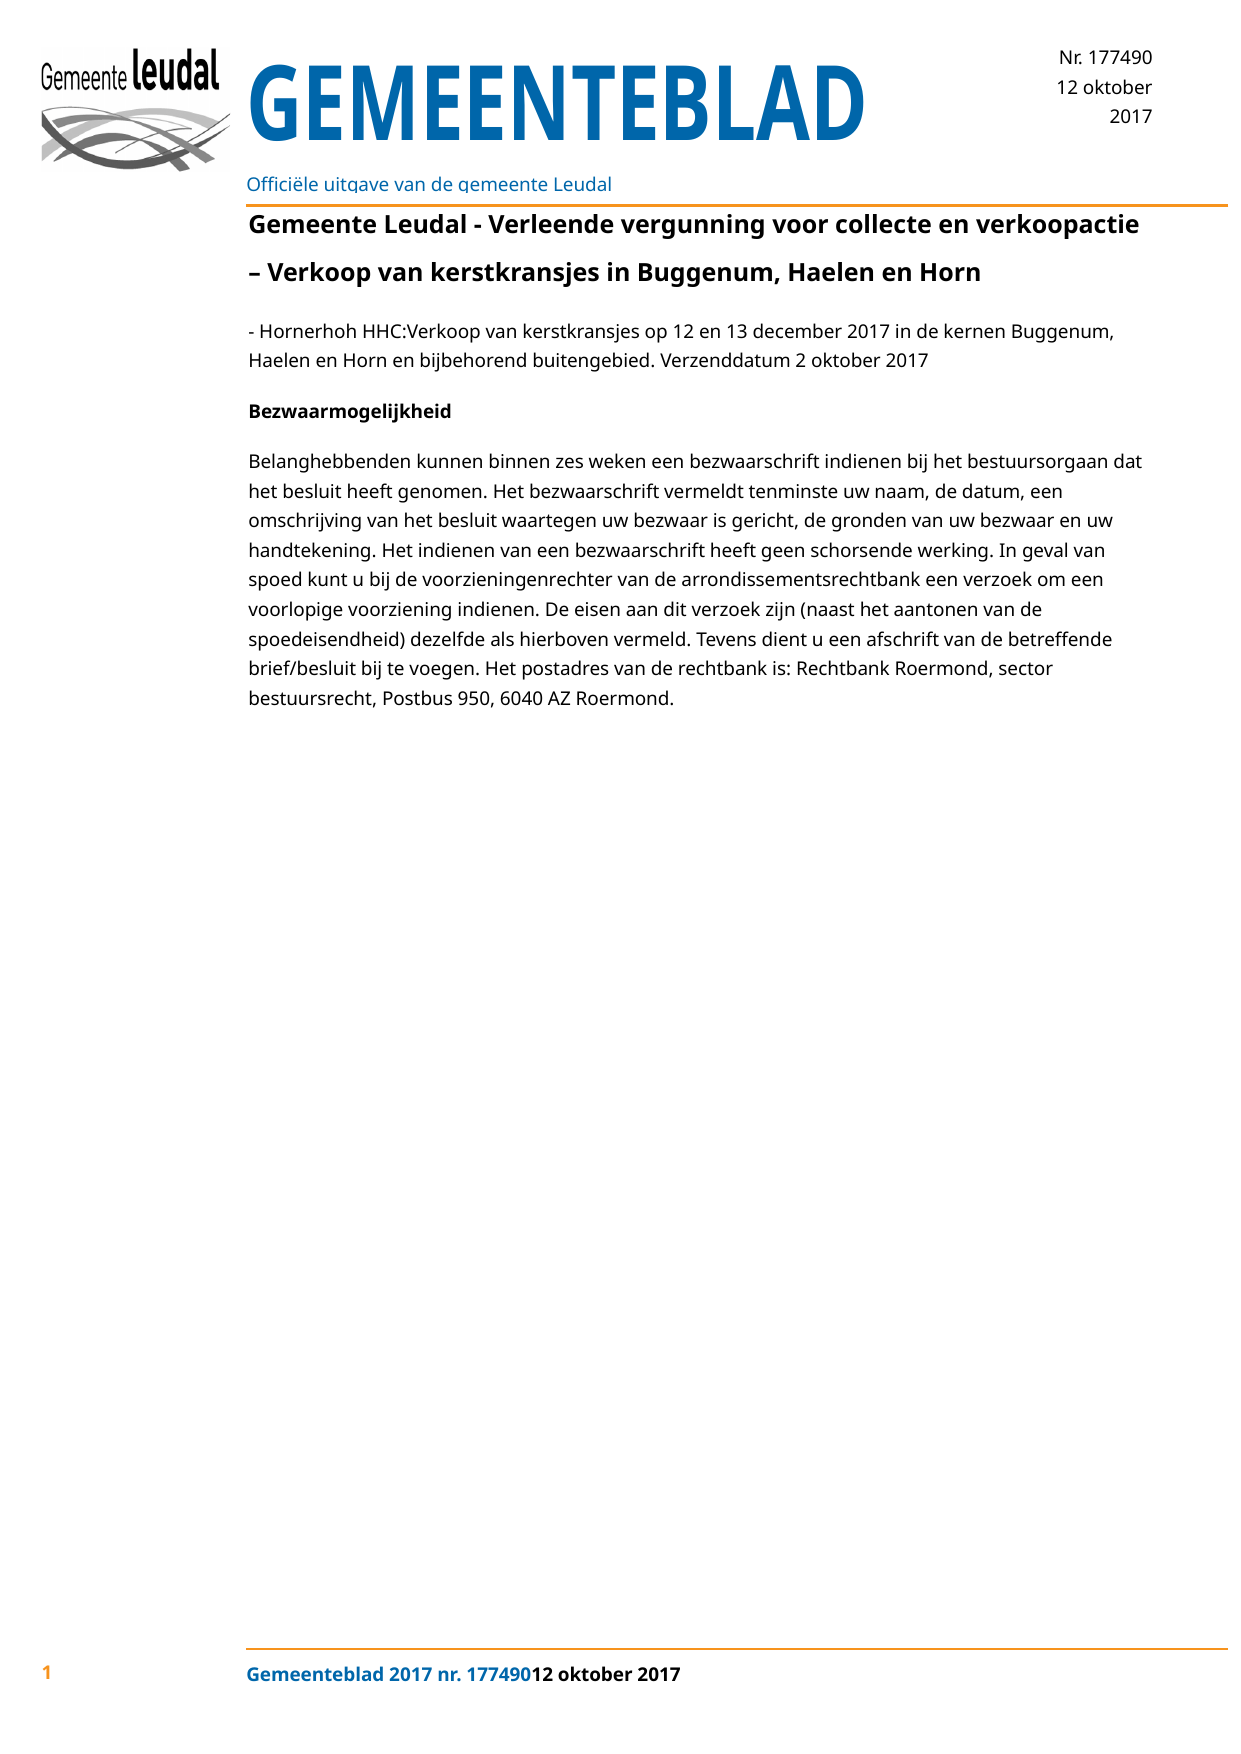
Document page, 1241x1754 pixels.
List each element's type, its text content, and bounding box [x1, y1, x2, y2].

text - Hornerhoh HHC:Verkoop van kerstkransjes op 12 en 13 december 2017 in de kernen Buggenum, Haelen en Horn en bijbehorend buitengebied. Verzenddatum 2 oktober 2017 [248, 318, 1152, 373]
picture [41, 47, 231, 172]
text Bezwaarmogelijkheid [248, 398, 1152, 424]
text Gemeente Leudal - Verleende vergunning voor collecte en verkoopactie – Verkoop van kerstkransjes in Buggenum, Haelen en Horn [248, 207, 1152, 288]
text Belanghebbenden kunnen binnen zes weken een bezwaarschrift indienen bij het bestuursorgaan dat het besluit heeft genomen. Het bezwaarschrift vermeldt tenminste uw naam, de datum, een omschrijving van het besluit waartegen uw bezwaar is gericht, de gronden van uw bezwaar en uw handtekening. Het indienen van een bezwaarschrift heeft geen schorsende werking. In geval van spoed kunt u bij de voorzieningenrechter van de arrondissementsrechtbank een verzoek om een voorlopige voorziening indienen. De eisen aan dit verzoek zijn (naast het aantonen van de spoedeisendheid) dezelfde als hierboven vermeld. Tevens dient u een afschrift van de betreffende brief/besluit bij te voegen. Het postadres van de rechtbank is: Rechtbank Roermond, sector bestuursrecht, Postbus 950, 6040 AZ Roermond. [248, 448, 1152, 711]
